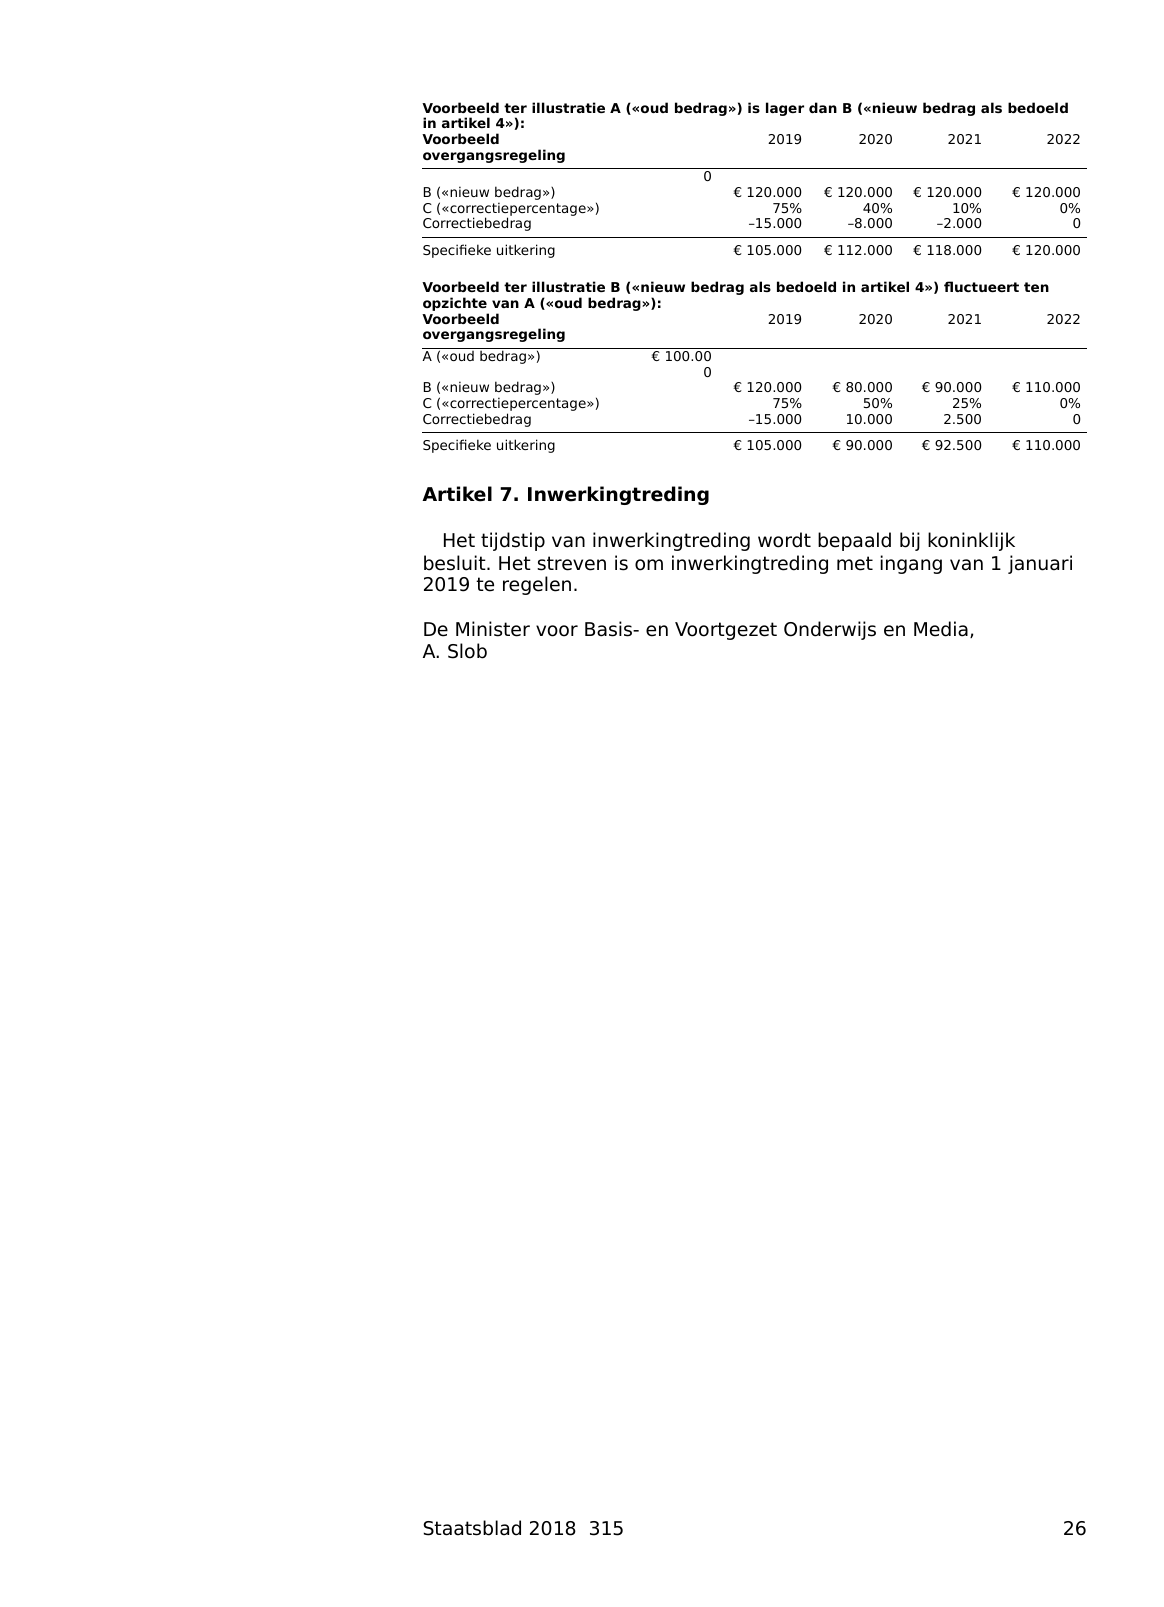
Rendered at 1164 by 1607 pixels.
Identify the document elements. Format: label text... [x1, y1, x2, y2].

table_cell [808, 349, 898, 380]
table_cell [899, 169, 988, 185]
table_cell [641, 396, 717, 412]
table_cell 2021 [899, 311, 988, 348]
table_cell B («nieuw bedrag») [422, 380, 641, 396]
table_cell € 100.000 [641, 349, 717, 380]
table_cell –2.000 [899, 216, 988, 237]
table_header Voorbeeld ter illustratie B («nieuw bedrag als bedoeld in artikel 4») fluctueert ten opzichte van A («oud bedrag»): [422, 280, 1087, 311]
text De Minister voor Basis- en Voortgezet Onderwijs en Media, A. Slob [422, 618, 1087, 662]
table_cell € 110.000 [988, 380, 1087, 396]
table_cell € 90.000 [899, 380, 988, 396]
table_cell € 112.000 [808, 238, 898, 258]
table_cell C («correctiepercentage») [422, 396, 641, 412]
table_cell [641, 412, 717, 432]
table_cell [641, 311, 717, 348]
table_cell 0 [988, 216, 1087, 237]
table_cell 50% [808, 396, 898, 412]
table_cell € 92.500 [899, 433, 988, 453]
table_cell Specifieke uitkering [422, 238, 641, 258]
table_cell 75% [718, 201, 808, 216]
table_cell € 120.000 [899, 185, 988, 201]
table_cell 2020 [808, 132, 898, 168]
table_cell € 105.000 [718, 433, 808, 453]
table_cell 2020 [808, 311, 898, 348]
table_cell Correctiebedrag [422, 216, 641, 237]
table_cell [641, 201, 717, 216]
subtitle Artikel 7. Inwerkingtreding [422, 483, 1087, 505]
table_cell [641, 380, 717, 396]
table_cell [988, 349, 1087, 380]
table_cell [641, 238, 717, 258]
table_cell [718, 349, 808, 380]
table_cell 2019 [718, 311, 808, 348]
table_cell € 120.000 [808, 185, 898, 201]
table_cell 2022 [988, 311, 1087, 348]
table_cell [422, 169, 641, 185]
text Het tijdstip van inwerkingtreding wordt bepaald bij koninklijk besluit. Het streven is om inwerkingtreding met ingang van 1 januari 2019 te regelen. [422, 530, 1087, 596]
table_cell [899, 349, 988, 380]
table_cell 2019 [718, 132, 808, 168]
table_cell Voorbeeld overgangsregeling [422, 132, 641, 168]
table_cell 0% [988, 396, 1087, 412]
table_cell B («nieuw bedrag») [422, 185, 641, 201]
table_cell 2022 [988, 132, 1087, 168]
table_cell 25% [899, 396, 988, 412]
table_cell € 120.000 [718, 380, 808, 396]
table_cell Specifieke uitkering [422, 433, 641, 453]
table_cell 75% [718, 396, 808, 412]
table_cell € 80.000 [808, 380, 898, 396]
table_cell € 105.000 [718, 238, 808, 258]
table_cell 0% [988, 201, 1087, 216]
table_cell [641, 132, 717, 168]
table_cell 10.000 [808, 412, 898, 432]
table_cell C («correctiepercentage») [422, 201, 641, 216]
table_header Voorbeeld ter illustratie A («oud bedrag») is lager dan B («nieuw bedrag als bedoeld in artikel 4»): [422, 100, 1087, 132]
table_cell [641, 216, 717, 237]
table_cell –15.000 [718, 412, 808, 432]
table_cell [718, 169, 808, 185]
table_cell € 110.000 [988, 433, 1087, 453]
table_cell [988, 169, 1087, 185]
table_cell € 90.000 [808, 433, 898, 453]
table_cell € 118.000 [899, 238, 988, 258]
table_cell € 120.000 [988, 238, 1087, 258]
table_cell 0 [641, 169, 717, 185]
table_cell [808, 169, 898, 185]
table_cell 2.500 [899, 412, 988, 432]
table_cell –15.000 [718, 216, 808, 237]
table_cell Correctiebedrag [422, 412, 641, 432]
table_cell 0 [988, 412, 1087, 432]
table_cell 40% [808, 201, 898, 216]
table_cell 10% [899, 201, 988, 216]
table_cell –8.000 [808, 216, 898, 237]
table_cell € 120.000 [988, 185, 1087, 201]
table_cell A («oud bedrag») [422, 349, 641, 380]
table_cell Voorbeeld overgangsregeling [422, 311, 641, 348]
table_cell € 120.000 [718, 185, 808, 201]
table_cell [641, 433, 717, 453]
table_cell [641, 185, 717, 201]
table_cell 2021 [899, 132, 988, 168]
